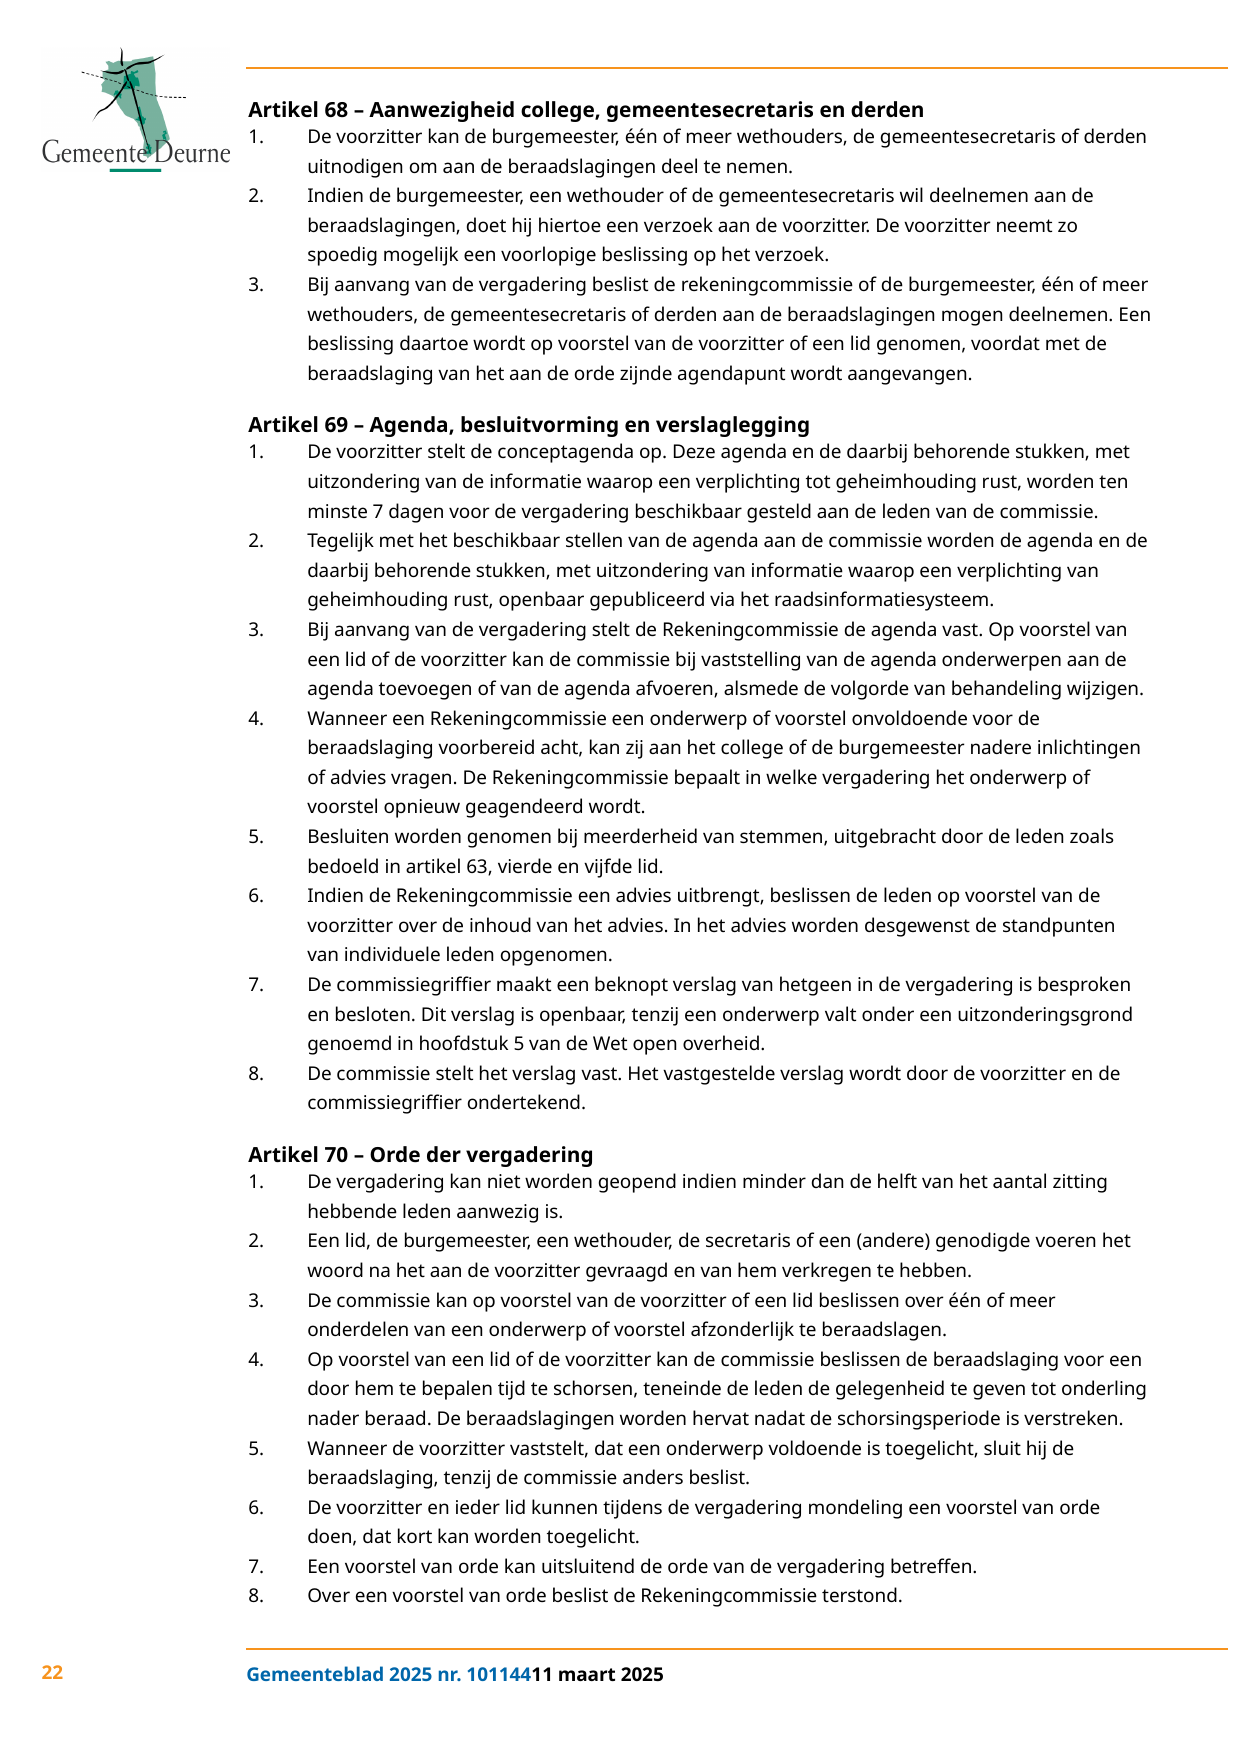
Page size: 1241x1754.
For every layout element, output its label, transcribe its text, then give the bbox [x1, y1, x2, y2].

list Een lid, de burgemeester, een wethouder, de secretaris of een (andere) genodigde voeren het woord na het aan de voorzitter gevraagd en van hem verkregen te hebben. [248, 1228, 1152, 1283]
list Tegelijk met het beschikbaar stellen van de agenda aan de commissie worden de agenda en de daarbij behorende stukken, met uitzondering van informatie waarop een verplichting van geheimhouding rust, openbaar gepubliceerd via het raadsinformatiesysteem. [248, 527, 1152, 612]
list De vergadering kan niet worden geopend indien minder dan de helft van het aantal zitting hebbende leden aanwezig is. [248, 1168, 1152, 1224]
list Een voorstel van orde kan uitsluitend de orde van de vergadering betreffen. [248, 1553, 1152, 1579]
list Bij aanvang van de vergadering stelt de Rekeningcommissie de agenda vast. Op voorstel van een lid of de voorzitter kan de commissie bij vaststelling van de agenda onderwerpen aan de agenda toevoegen of van de agenda afvoeren, alsmede de volgorde van behandeling wijzigen. [248, 616, 1152, 701]
list De commissiegriffier maakt een beknopt verslag van hetgeen in de vergadering is besproken en besloten. Dit verslag is openbaar, tenzij een onderwerp valt onder een uitzonderingsgrond genoemd in hoofdstuk 5 van de Wet open overheid. [248, 971, 1152, 1056]
list Indien de burgemeester, een wethouder of de gemeentesecretaris wil deelnemen aan de beraadslagingen, doet hij hiertoe een verzoek aan de voorzitter. De voorzitter neemt zo spoedig mogelijk een voorlopige beslissing op het verzoek. [248, 182, 1152, 267]
list Indien de Rekeningcommissie een advies uitbrengt, beslissen de leden op voorstel van de voorzitter over de inhoud van het advies. In het advies worden desgewenst de standpunten van individuele leden opgenomen. [248, 882, 1152, 967]
picture [41, 47, 231, 172]
list De voorzitter en ieder lid kunnen tijdens de vergadering mondeling een voorstel van orde doen, dat kort kan worden toegelicht. [248, 1494, 1152, 1549]
list Besluiten worden genomen bij meerderheid van stemmen, uitgebracht door de leden zoals bedoeld in artikel 63, vierde en vijfde lid. [248, 823, 1152, 879]
list De voorzitter stelt de conceptagenda op. Deze agenda en de daarbij behorende stukken, met uitzondering van de informatie waarop een verplichting tot geheimhouding rust, worden ten minste 7 dagen voor de vergadering beschikbaar gesteld aan de leden van de commissie. [248, 439, 1152, 524]
list Over een voorstel van orde beslist de Rekeningcommissie terstond. [248, 1583, 1152, 1608]
list Wanneer een Rekeningcommissie een onderwerp of voorstel onvoldoende voor de beraadslaging voorbereid acht, kan zij aan het college of de burgemeester nadere inlichtingen of advies vragen. De Rekeningcommissie bepaalt in welke vergadering het onderwerp of voorstel opnieuw geagendeerd wordt. [248, 705, 1152, 819]
text Artikel 69 – Agenda, besluitvorming en verslaglegging [248, 410, 1152, 439]
text Artikel 68 – Aanwezigheid college, gemeentesecretaris en derden [248, 95, 1152, 123]
list De commissie stelt het verslag vast. Het vastgestelde verslag wordt door de voorzitter en de commissiegriffier ondertekend. [248, 1060, 1152, 1115]
list Wanneer de voorzitter vaststelt, dat een onderwerp voldoende is toegelicht, sluit hij de beraadslaging, tenzij de commissie anders beslist. [248, 1435, 1152, 1490]
list De voorzitter kan de burgemeester, één of meer wethouders, de gemeentesecretaris of derden uitnodigen om aan de beraadslagingen deel te nemen. [248, 123, 1152, 178]
list Op voorstel van een lid of de voorzitter kan de commissie beslissen de beraadslaging voor een door hem te bepalen tijd te schorsen, teneinde de leden de gelegenheid te geven tot onderling nader beraad. De beraadslagingen worden hervat nadat de schorsingsperiode is verstreken. [248, 1346, 1152, 1431]
list De commissie kan op voorstel van de voorzitter of een lid beslissen over één of meer onderdelen van een onderwerp of voorstel afzonderlijk te beraadslagen. [248, 1287, 1152, 1342]
list Bij aanvang van de vergadering beslist de rekeningcommissie of de burgemeester, één of meer wethouders, de gemeentesecretaris of derden aan de beraadslagingen mogen deelnemen. Een beslissing daartoe wordt op voorstel van de voorzitter of een lid genomen, voordat met de beraadslaging van het aan de orde zijnde agendapunt wordt aangevangen. [248, 271, 1152, 386]
text Artikel 70 – Orde der vergadering [248, 1140, 1152, 1168]
